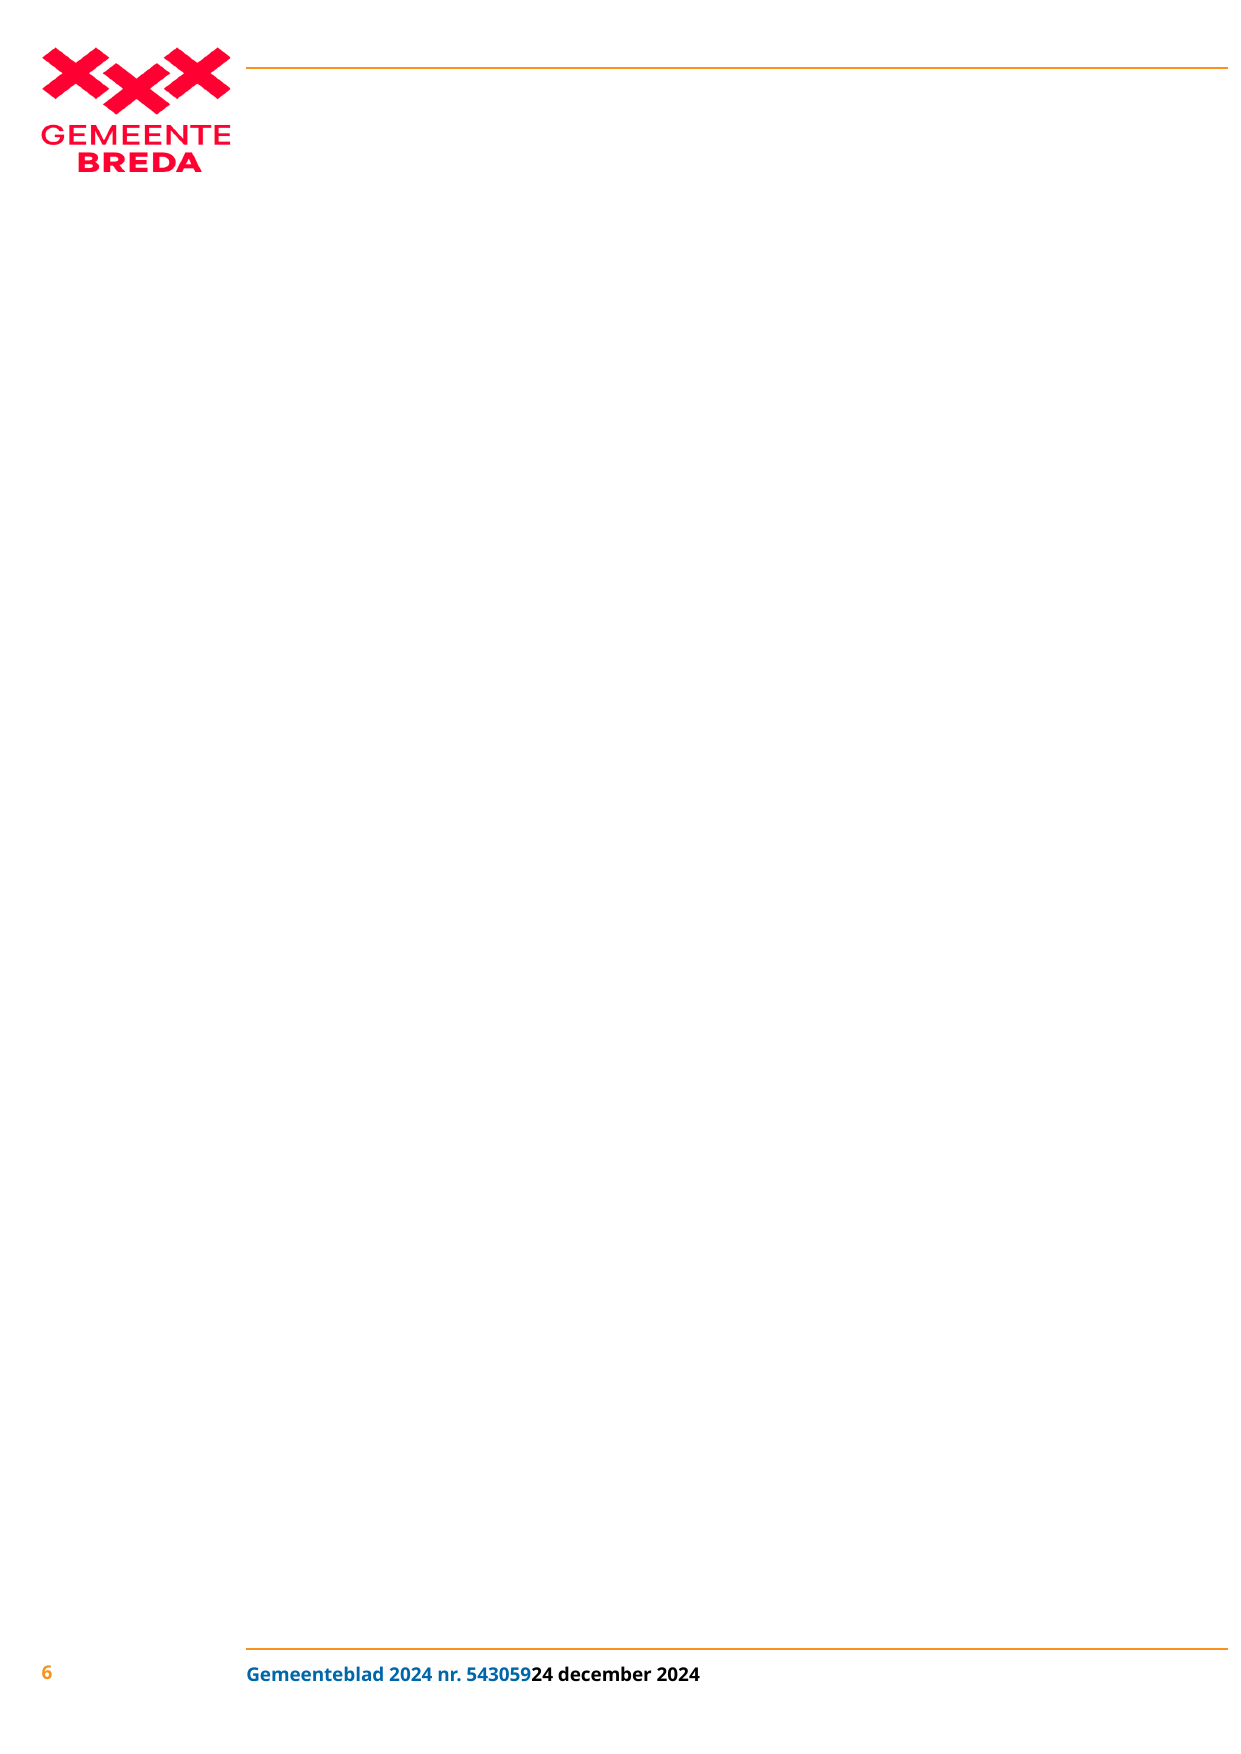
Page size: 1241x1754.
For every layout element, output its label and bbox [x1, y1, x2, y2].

picture [41, 47, 231, 172]
